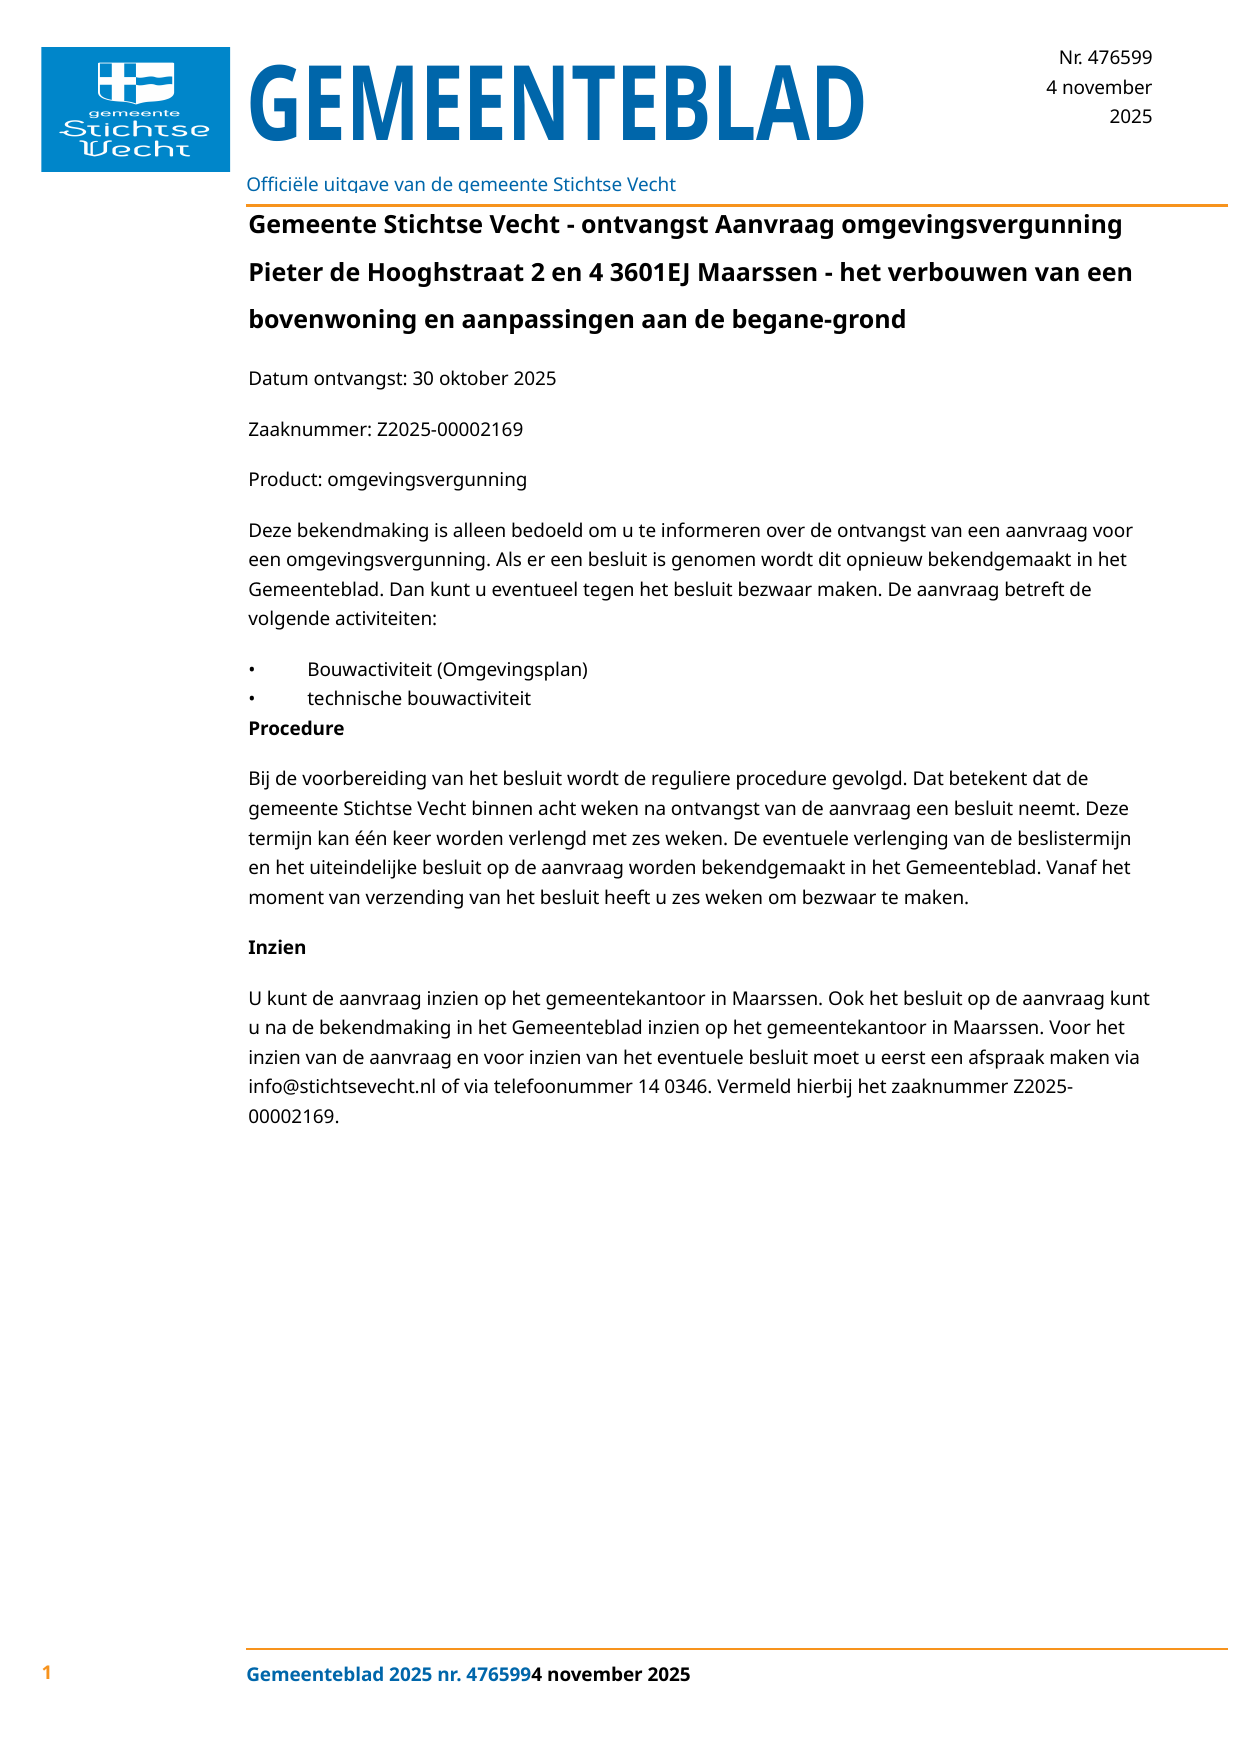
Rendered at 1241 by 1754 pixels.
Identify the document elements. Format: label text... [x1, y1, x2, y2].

list Bouwactiviteit (Omgevingsplan) [248, 656, 1152, 682]
picture [99, 63, 135, 101]
text U kunt de aanvraag inzien op het gemeentekantoor in Maarssen. Ook het besluit op de aanvraag kunt u na de bekendmaking in het Gemeenteblad inzien op het gemeentekantoor in Maarssen. Voor het inzien van de aanvraag en voor inzien van het eventuele besluit moet u eerst een afspraak maken via info@stichtsevecht.nl of via telefoonummer 14 0346. Vermeld hierbij het zaaknummer Z2025-00002169. [248, 985, 1152, 1129]
text Procedure [248, 715, 1152, 741]
text Datum ontvangst: 30 oktober 2025 [248, 366, 1152, 391]
text Inzien [248, 934, 1152, 960]
text Deze bekendmaking is alleen bedoeld om u te informeren over de ontvangst van een aanvraag voor een omgevingsvergunning. Als er een besluit is genomen wordt dit opnieuw bekendgemaakt in het Gemeenteblad. Dan kunt u eventueel tegen het besluit bezwaar maken. De aanvraag betreft de volgende activiteiten: [248, 517, 1152, 631]
picture [137, 63, 174, 103]
text Product: omgevingsvergunning [248, 466, 1152, 492]
text Zaaknummer: Z2025-00002169 [248, 416, 1152, 442]
list technische bouwactiviteit [248, 686, 1152, 711]
text Gemeente Stichtse Vecht - ontvangst Aanvraag omgevingsvergunning Pieter de Hooghstraat 2 en 4 3601EJ Maarssen - het verbouwen van een bovenwoning en aanpassingen aan de begane-grond [248, 207, 1152, 336]
text Bij de voorbereiding van het besluit wordt de reguliere procedure gevolgd. Dat betekent dat de gemeente Stichtse Vecht binnen acht weken na ontvangst van de aanvraag een besluit neemt. Deze termijn kan één keer worden verlengd met zes weken. De eventuele verlenging van de beslistermijn en het uiteindelijke besluit op de aanvraag worden bekendgemaakt in het Gemeenteblad. Vanaf het moment van verzending van het besluit heeft u zes weken om bezwaar te maken. [248, 766, 1152, 909]
